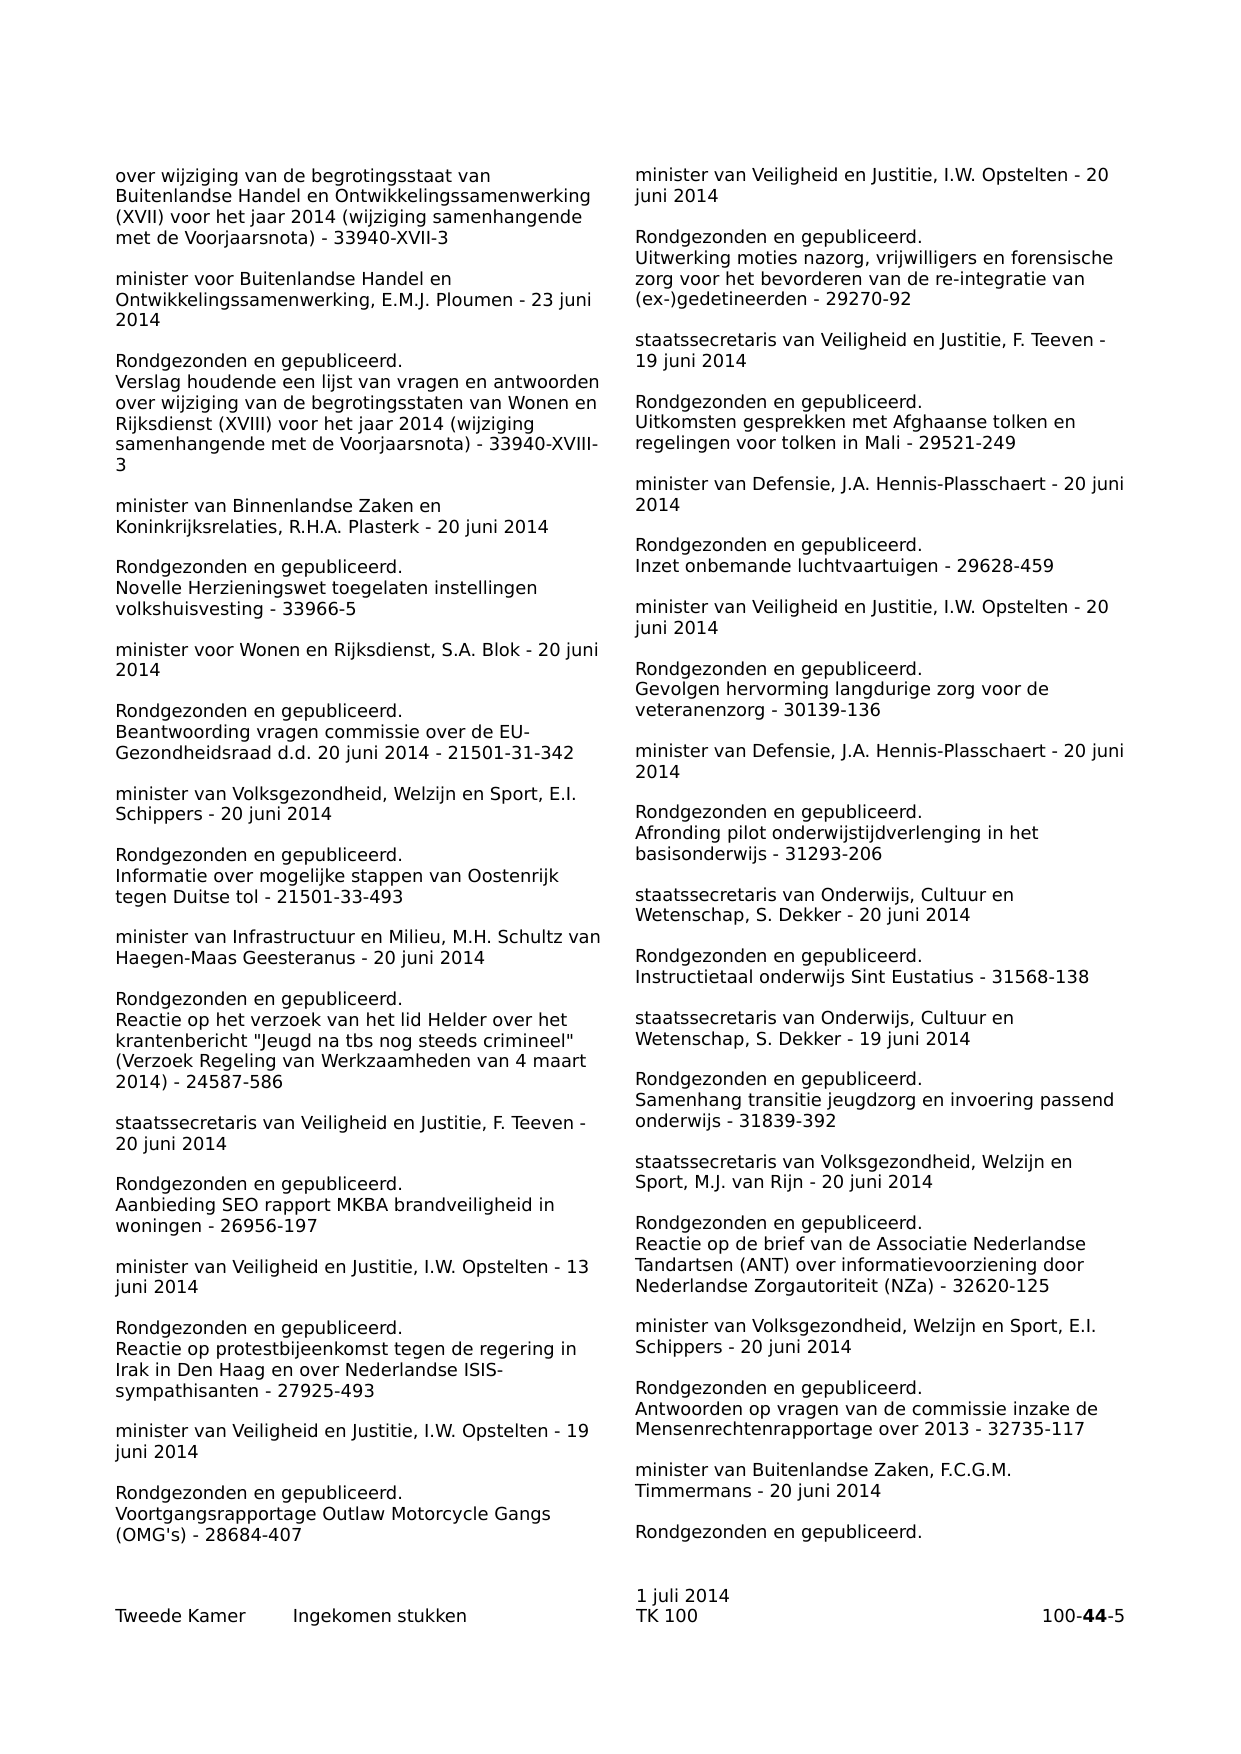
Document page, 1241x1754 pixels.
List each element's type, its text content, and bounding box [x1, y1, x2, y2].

text over wijziging van de begrotingsstaat van Buitenlandse Handel en Ontwikkelingssamenwerking (XVII) voor het jaar 2014 (wijziging samenhangende met de Voorjaarsnota) - 33940-XVII-3 [115, 165, 605, 249]
text minister van Veiligheid en Justitie, I.W. Opstelten - 13 juni 2014 [115, 1257, 605, 1298]
text Rondgezonden en gepubliceerd. [635, 227, 1125, 247]
text staatssecretaris van Veiligheid en Justitie, F. Teeven - 19 juni 2014 [635, 330, 1125, 371]
text Uitwerking moties nazorg, vrijwilligers en forensische zorg voor het bevorderen van de re-integratie van (ex-)gedetineerden - 29270-92 [635, 247, 1125, 310]
text minister van Volksgezondheid, Welzijn en Sport, E.I. Schippers - 20 juni 2014 [115, 783, 605, 825]
text Voortgangsrapportage Outlaw Motorcycle Gangs (OMG's) - 28684-407 [115, 1503, 605, 1545]
text minister voor Buitenlandse Handel en Ontwikkelingssamenwerking, E.M.J. Ploumen - 23 juni 2014 [115, 269, 605, 331]
text staatssecretaris van Onderwijs, Cultuur en Wetenschap, S. Dekker - 19 juni 2014 [635, 1008, 1125, 1049]
text minister van Veiligheid en Justitie, I.W. Opstelten - 20 juni 2014 [635, 597, 1125, 638]
text Rondgezonden en gepubliceerd. [635, 1521, 1125, 1542]
text Rondgezonden en gepubliceerd. [635, 391, 1125, 412]
text minister van Defensie, J.A. Hennis-Plasschaert - 20 juni 2014 [635, 474, 1125, 515]
text Rondgezonden en gepubliceerd. [115, 1483, 605, 1503]
text Beantwoording vragen commissie over de EU-Gezondheidsraad d.d. 20 juni 2014 - 21501-31-342 [115, 722, 605, 763]
text Rondgezonden en gepubliceerd. [635, 1069, 1125, 1090]
text Gevolgen hervorming langdurige zorg voor de veteranenzorg - 30139-136 [635, 679, 1125, 721]
text Rondgezonden en gepubliceerd. [635, 802, 1125, 823]
text minister van Veiligheid en Justitie, I.W. Opstelten - 20 juni 2014 [635, 165, 1125, 207]
text Aanbieding SEO rapport MKBA brandveiligheid in woningen - 26956-197 [115, 1195, 605, 1237]
text Antwoorden op vragen van de commissie inzake de Mensenrechtenrapportage over 2013 - 32735-117 [635, 1398, 1125, 1440]
text Reactie op de brief van de Associatie Nederlandse Tandartsen (ANT) over informatievoorziening door Nederlandse Zorgautoriteit (NZa) - 32620-125 [635, 1234, 1125, 1296]
text Rondgezonden en gepubliceerd. [115, 1174, 605, 1195]
text Inzet onbemande luchtvaartuigen - 29628-459 [635, 556, 1125, 577]
text staatssecretaris van Veiligheid en Justitie, F. Teeven - 20 juni 2014 [115, 1113, 605, 1154]
text Rondgezonden en gepubliceerd. [115, 701, 605, 722]
text minister van Volksgezondheid, Welzijn en Sport, E.I. Schippers - 20 juni 2014 [635, 1316, 1125, 1358]
text minister van Infrastructuur en Milieu, M.H. Schultz van Haegen-Maas Geesteranus - 20 juni 2014 [115, 927, 605, 969]
text Novelle Herzieningswet toegelaten instellingen volkshuisvesting - 33966-5 [115, 578, 605, 619]
text staatssecretaris van Volksgezondheid, Welzijn en Sport, M.J. van Rijn - 20 juni 2014 [635, 1151, 1125, 1193]
text Rondgezonden en gepubliceerd. [115, 845, 605, 866]
text Rondgezonden en gepubliceerd. [115, 1318, 605, 1339]
text Afronding pilot onderwijstijdverlenging in het basisonderwijs - 31293-206 [635, 823, 1125, 864]
text Rondgezonden en gepubliceerd. [635, 946, 1125, 967]
text Samenhang transitie jeugdzorg en invoering passend onderwijs - 31839-392 [635, 1090, 1125, 1131]
text minister voor Wonen en Rijksdienst, S.A. Blok - 20 juni 2014 [115, 639, 605, 681]
text Rondgezonden en gepubliceerd. [115, 989, 605, 1009]
text Rondgezonden en gepubliceerd. [635, 658, 1125, 679]
text Rondgezonden en gepubliceerd. [635, 535, 1125, 556]
text Instructietaal onderwijs Sint Eustatius - 31568-138 [635, 967, 1125, 988]
text minister van Binnenlandse Zaken en Koninkrijksrelaties, R.H.A. Plasterk - 20 juni 2014 [115, 496, 605, 537]
text minister van Buitenlandse Zaken, F.C.G.M. Timmermans - 20 juni 2014 [635, 1460, 1125, 1501]
text Uitkomsten gesprekken met Afghaanse tolken en regelingen voor tolken in Mali - 29521-249 [635, 412, 1125, 454]
text Rondgezonden en gepubliceerd. [115, 351, 605, 372]
text Verslag houdende een lijst van vragen en antwoorden over wijziging van de begrotingsstaten van Wonen en Rijksdienst (XVIII) voor het jaar 2014 (wijziging samenhangende met de Voorjaarsnota) - 33940-XVIII-3 [115, 372, 605, 476]
text minister van Veiligheid en Justitie, I.W. Opstelten - 19 juni 2014 [115, 1421, 605, 1463]
text Reactie op het verzoek van het lid Helder over het krantenbericht "Jeugd na tbs nog steeds crimineel" (Verzoek Regeling van Werkzaamheden van 4 maart 2014) - 24587-586 [115, 1009, 605, 1093]
text Rondgezonden en gepubliceerd. [115, 557, 605, 578]
text Rondgezonden en gepubliceerd. [635, 1378, 1125, 1398]
text staatssecretaris van Onderwijs, Cultuur en Wetenschap, S. Dekker - 20 juni 2014 [635, 884, 1125, 926]
text Informatie over mogelijke stappen van Oostenrijk tegen Duitse tol - 21501-33-493 [115, 866, 605, 907]
text minister van Defensie, J.A. Hennis-Plasschaert - 20 juni 2014 [635, 741, 1125, 782]
text Reactie op protestbijeenkomst tegen de regering in Irak in Den Haag en over Nederlandse ISIS-sympathisanten - 27925-493 [115, 1339, 605, 1401]
text Rondgezonden en gepubliceerd. [635, 1213, 1125, 1234]
